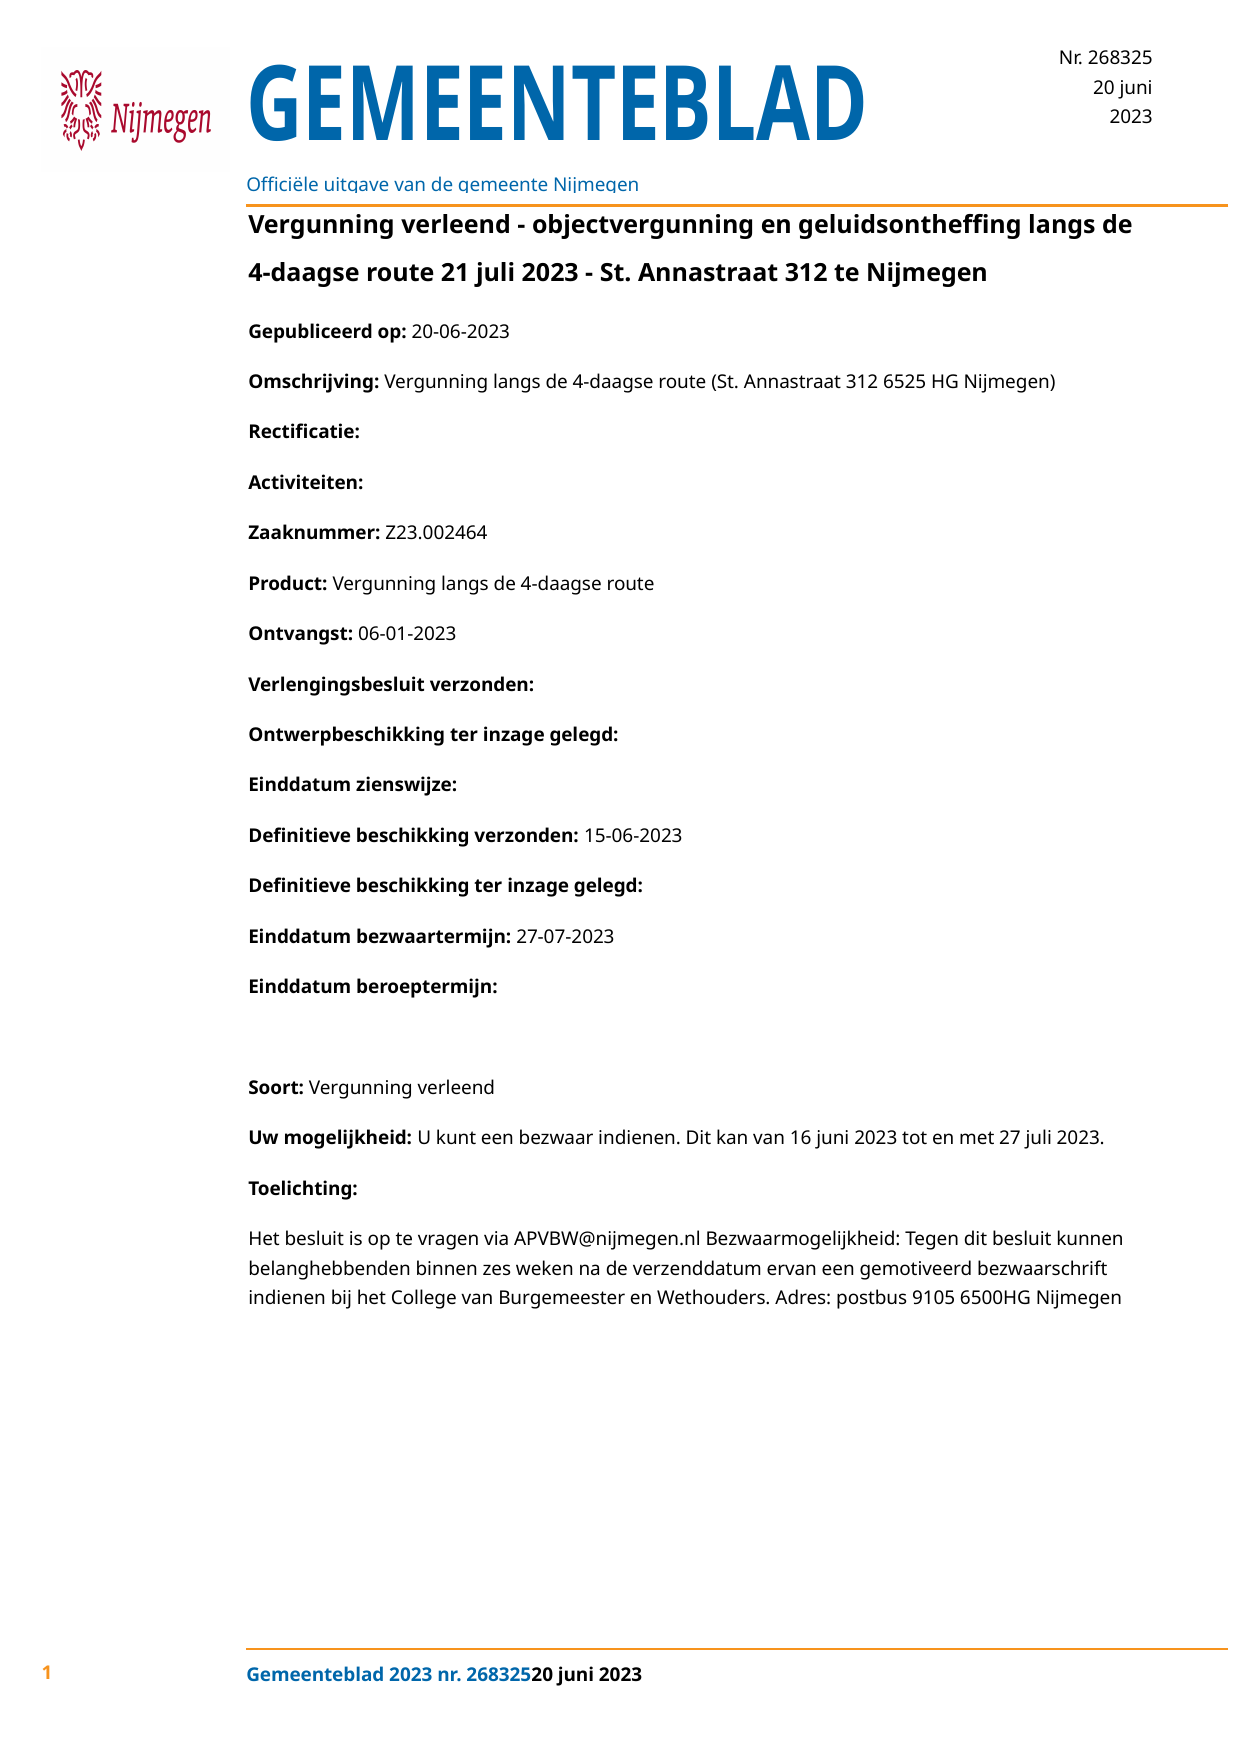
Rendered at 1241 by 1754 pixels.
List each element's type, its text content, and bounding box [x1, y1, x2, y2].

text Rectificatie: [248, 419, 1152, 444]
text Gepubliceerd op: 20-06-2023 [248, 318, 1152, 344]
text Uw mogelijkheid: U kunt een bezwaar indienen. Dit kan van 16 juni 2023 tot en met 27 juli 2023. [248, 1124, 1152, 1150]
picture [41, 47, 231, 172]
text Product: Vergunning langs de 4-daagse route [248, 570, 1152, 596]
text Soort: Vergunning verleend [248, 1074, 1152, 1100]
text Ontwerpbeschikking ter inzage gelegd: [248, 721, 1152, 747]
text Activiteiten: [248, 469, 1152, 495]
text Verlengingsbesluit verzonden: [248, 671, 1152, 697]
text Einddatum bezwaartermijn: 27-07-2023 [248, 923, 1152, 949]
text Definitieve beschikking verzonden: 15-06-2023 [248, 822, 1152, 848]
text Einddatum zienswijze: [248, 772, 1152, 797]
text Toelichting: [248, 1175, 1152, 1201]
text Zaaknummer: Z23.002464 [248, 519, 1152, 545]
text Vergunning verleend - objectvergunning en geluidsontheffing langs de 4-daagse route 21 juli 2023 - St. Annastraat 312 te Nijmegen [248, 207, 1152, 288]
text Ontvangst: 06-01-2023 [248, 620, 1152, 646]
text Definitieve beschikking ter inzage gelegd: [248, 872, 1152, 898]
text Omschrijving: Vergunning langs de 4-daagse route (St. Annastraat 312 6525 HG Nijmegen) [248, 368, 1152, 394]
text Het besluit is op te vragen via APVBW@nijmegen.nl Bezwaarmogelijkheid: Tegen dit besluit kunnen belanghebbenden binnen zes weken na de verzenddatum ervan een gemotiveerd bezwaarschrift indienen bij het College van Burgemeester en Wethouders. Adres: postbus 9105 6500HG Nijmegen [248, 1225, 1152, 1310]
text Einddatum beroeptermijn: [248, 973, 1152, 999]
